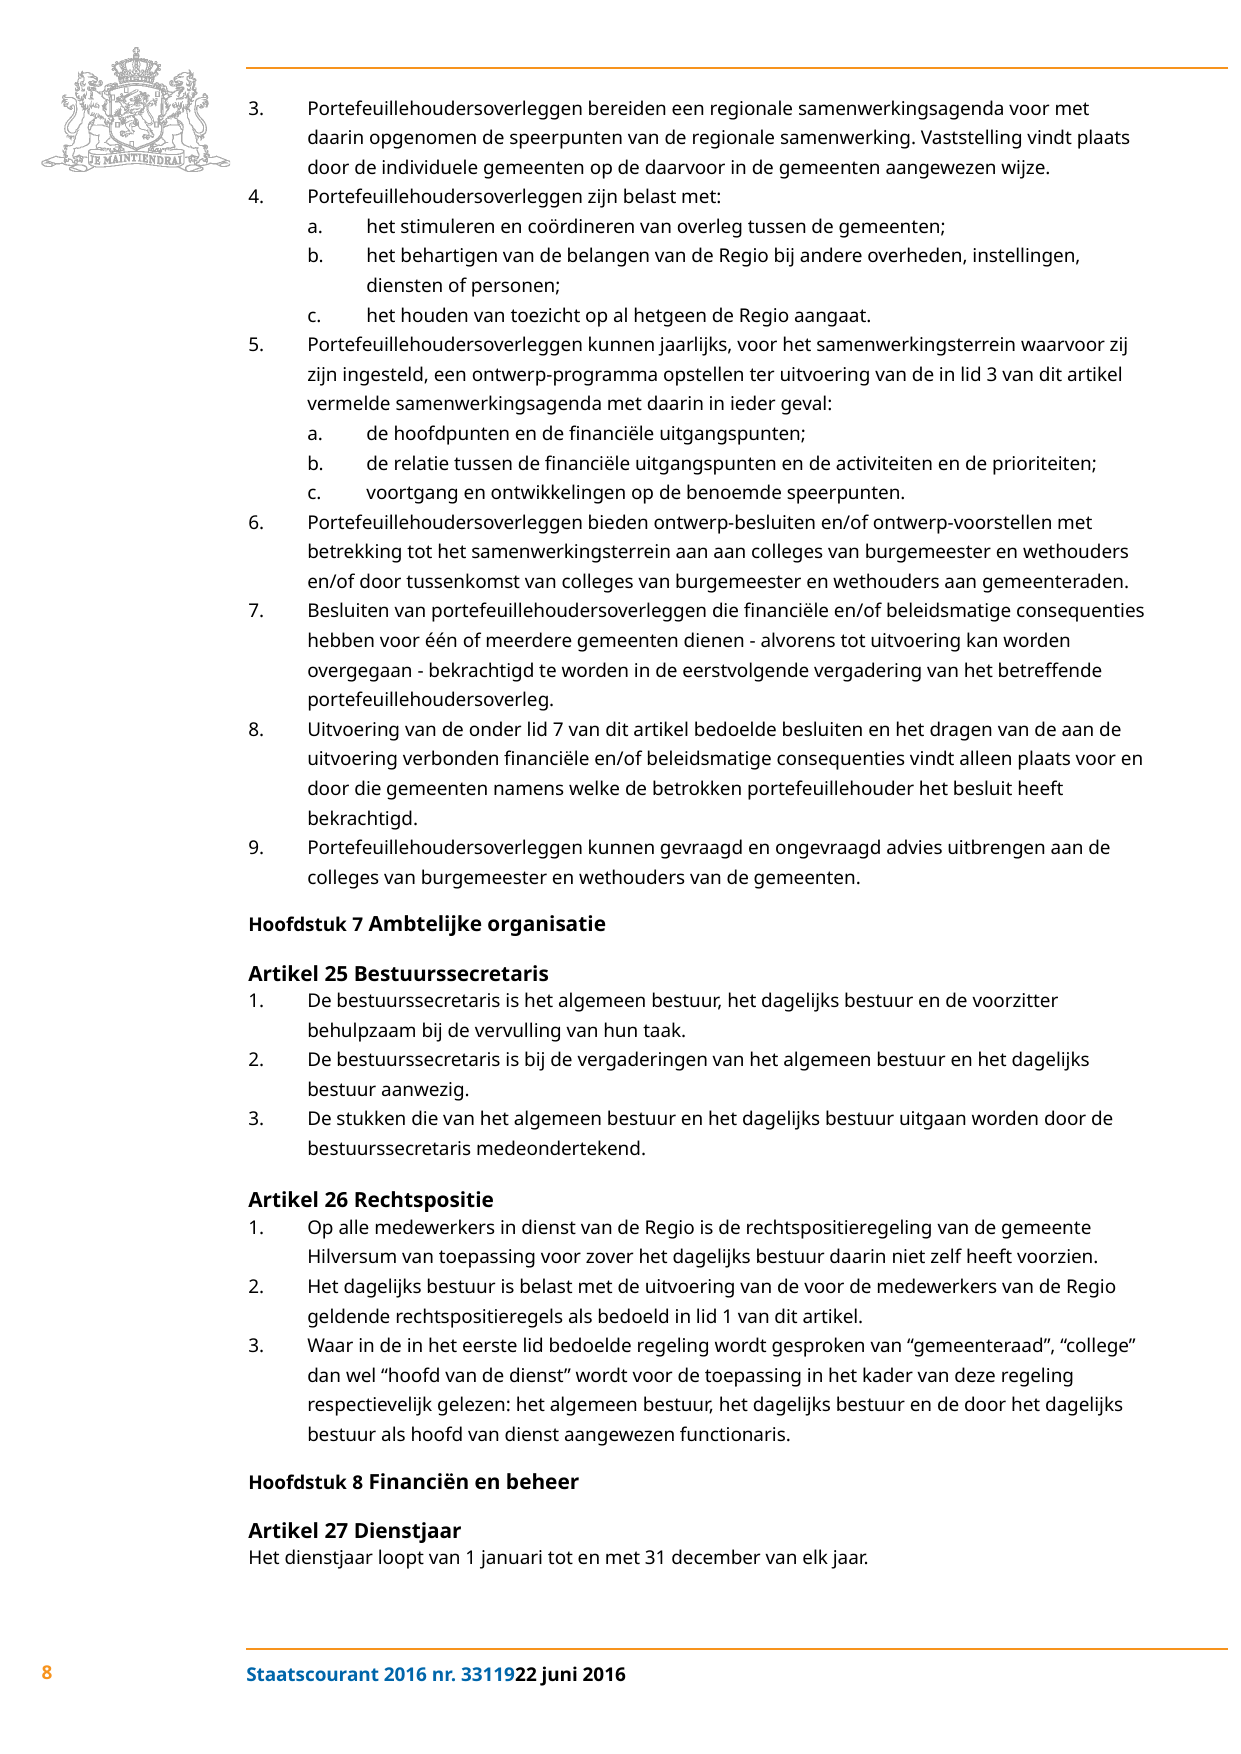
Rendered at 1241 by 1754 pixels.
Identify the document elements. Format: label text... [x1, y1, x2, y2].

list de hoofdpunten en de financiële uitgangspunten; [307, 420, 1152, 446]
list Portefeuillehoudersoverleggen zijn belast met: [248, 183, 1152, 209]
text Het dienstjaar loopt van 1 januari tot en met 31 december van elk jaar. [248, 1544, 1152, 1570]
list Het dagelijks bestuur is belast met de uitvoering van de voor de medewerkers van de Regio geldende rechtspositieregels als bedoeld in lid 1 van dit artikel. [248, 1273, 1152, 1328]
list het behartigen van de belangen van de Regio bij andere overheden, instellingen, diensten of personen; [307, 243, 1152, 298]
text Artikel 27 Dienstjaar [248, 1516, 1152, 1544]
list Op alle medewerkers in dienst van de Regio is de rechtspositieregeling van de gemeente Hilversum van toepassing voor zover het dagelijks bestuur daarin niet zelf heeft voorzien. [248, 1214, 1152, 1269]
list Besluiten van portefeuillehoudersoverleggen die financiële en/of beleidsmatige consequenties hebben voor één of meerdere gemeenten dienen - alvorens tot uitvoering kan worden overgegaan - bekrachtigd te worden in de eerstvolgende vergadering van het betreffende portefeuillehoudersoverleg. [248, 598, 1152, 712]
list het stimuleren en coördineren van overleg tussen de gemeenten; [307, 213, 1152, 239]
list Portefeuillehoudersoverleggen bieden ontwerp-besluiten en/of ontwerp-voorstellen met betrekking tot het samenwerkingsterrein aan aan colleges van burgemeester en wethouders en/of door tussenkomst van colleges van burgemeester en wethouders aan gemeenteraden. [248, 509, 1152, 594]
list Waar in de in het eerste lid bedoelde regeling wordt gesproken van “gemeenteraad”, “college” dan wel “hoofd van de dienst” wordt voor de toepassing in het kader van deze regeling respectievelijk gelezen: het algemeen bestuur, het dagelijks bestuur en de door het dagelijks bestuur als hoofd van dienst aangewezen functionaris. [248, 1332, 1152, 1447]
text Hoofdstuk 7 Ambtelijke organisatie [248, 909, 1152, 938]
list De bestuurssecretaris is bij de vergaderingen van het algemeen bestuur en het dagelijks bestuur aanwezig. [248, 1046, 1152, 1102]
list Portefeuillehoudersoverleggen kunnen jaarlijks, voor het samenwerkingsterrein waarvoor zij zijn ingesteld, een ontwerp-programma opstellen ter uitvoering van de in lid 3 van dit artikel vermelde samenwerkingsagenda met daarin in ieder geval: [248, 331, 1152, 416]
text Hoofdstuk 8 Financiën en beheer [248, 1467, 1152, 1495]
list het houden van toezicht op al hetgeen de Regio aangaat. [307, 302, 1152, 328]
list De stukken die van het algemeen bestuur en het dagelijks bestuur uitgaan worden door de bestuurssecretaris medeondertekend. [248, 1106, 1152, 1161]
list Uitvoering van de onder lid 7 van dit artikel bedoelde besluiten en het dragen van de aan de uitvoering verbonden financiële en/of beleidsmatige consequenties vindt alleen plaats voor en door die gemeenten namens welke de betrokken portefeuillehouder het besluit heeft bekrachtigd. [248, 716, 1152, 831]
list de relatie tussen de financiële uitgangspunten en de activiteiten en de prioriteiten; [307, 450, 1152, 476]
picture [41, 47, 231, 172]
list Portefeuillehoudersoverleggen bereiden een regionale samenwerkingsagenda voor met daarin opgenomen de speerpunten van de regionale samenwerking. Vaststelling vindt plaats door de individuele gemeenten op de daarvoor in de gemeenten aangewezen wijze. [248, 95, 1152, 180]
list voortgang en ontwikkelingen op de benoemde speerpunten. [307, 479, 1152, 505]
list Portefeuillehoudersoverleggen kunnen gevraagd en ongevraagd advies uitbrengen aan de colleges van burgemeester en wethouders van de gemeenten. [248, 834, 1152, 890]
text Artikel 26 Rechtspositie [248, 1186, 1152, 1214]
list De bestuurssecretaris is het algemeen bestuur, het dagelijks bestuur en de voorzitter behulpzaam bij de vervulling van hun taak. [248, 987, 1152, 1043]
text Artikel 25 Bestuurssecretaris [248, 959, 1152, 987]
